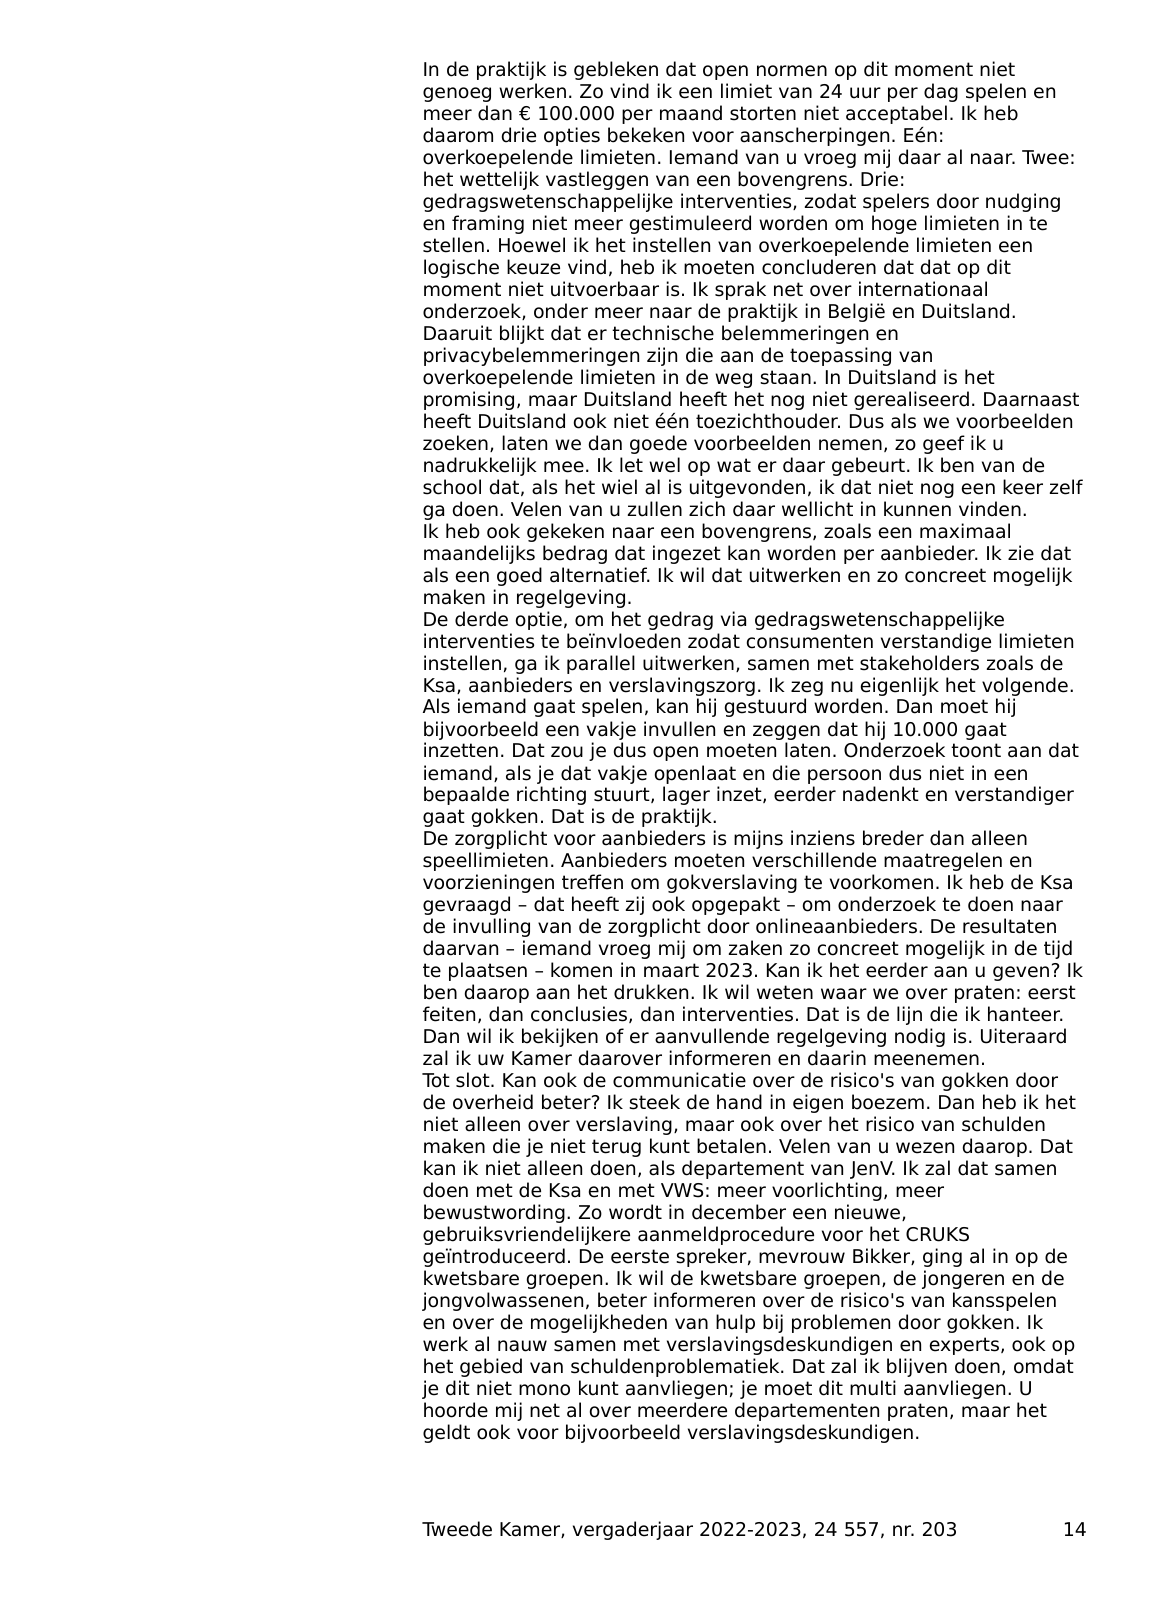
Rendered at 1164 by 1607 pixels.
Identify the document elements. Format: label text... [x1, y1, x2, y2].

text Ik heb ook gekeken naar een bovengrens, zoals een maximaal maandelijks bedrag dat ingezet kan worden per aanbieder. Ik zie dat als een goed alternatief. Ik wil dat uitwerken en zo concreet mogelijk maken in regelgeving. [422, 521, 1087, 608]
text De zorgplicht voor aanbieders is mijns inziens breder dan alleen speellimieten. Aanbieders moeten verschillende maatregelen en voorzieningen treffen om gokverslaving te voorkomen. Ik heb de Ksa gevraagd – dat heeft zij ook opgepakt – om onderzoek te doen naar de invulling van de zorgplicht door onlineaanbieders. De resultaten daarvan – iemand vroeg mij om zaken zo concreet mogelijk in de tijd te plaatsen – komen in maart 2023. Kan ik het eerder aan u geven? Ik ben daarop aan het drukken. Ik wil weten waar we over praten: eerst feiten, dan conclusies, dan interventies. Dat is de lijn die ik hanteer. Dan wil ik bekijken of er aanvullende regelgeving nodig is. Uiteraard zal ik uw Kamer daarover informeren en daarin meenemen. [422, 828, 1087, 1070]
text De derde optie, om het gedrag via gedragswetenschappelijke interventies te beïnvloeden zodat consumenten verstandige limieten instellen, ga ik parallel uitwerken, samen met stakeholders zoals de Ksa, aanbieders en verslavingszorg. Ik zeg nu eigenlijk het volgende. Als iemand gaat spelen, kan hij gestuurd worden. Dan moet hij bijvoorbeeld een vakje invullen en zeggen dat hij 10.000 gaat inzetten. Dat zou je dus open moeten laten. Onderzoek toont aan dat iemand, als je dat vakje openlaat en die persoon dus niet in een bepaalde richting stuurt, lager inzet, eerder nadenkt en verstandiger gaat gokken. Dat is de praktijk. [422, 608, 1087, 828]
text Tot slot. Kan ook de communicatie over de risico's van gokken door de overheid beter? Ik steek de hand in eigen boezem. Dan heb ik het niet alleen over verslaving, maar ook over het risico van schulden maken die je niet terug kunt betalen. Velen van u wezen daarop. Dat kan ik niet alleen doen, als departement van JenV. Ik zal dat samen doen met de Ksa en met VWS: meer voorlichting, meer bewustwording. Zo wordt in december een nieuwe, gebruiksvriendelijkere aanmeldprocedure voor het CRUKS geïntroduceerd. De eerste spreker, mevrouw Bikker, ging al in op de kwetsbare groepen. Ik wil de kwetsbare groepen, de jongeren en de jongvolwassenen, beter informeren over de risico's van kansspelen en over de mogelijkheden van hulp bij problemen door gokken. Ik werk al nauw samen met verslavingsdeskundigen en experts, ook op het gebied van schuldenproblematiek. Dat zal ik blijven doen, omdat je dit niet mono kunt aanvliegen; je moet dit multi aanvliegen. U hoorde mij net al over meerdere departementen praten, maar het geldt ook voor bijvoorbeeld verslavingsdeskundigen. [422, 1070, 1087, 1444]
text In de praktijk is gebleken dat open normen op dit moment niet genoeg werken. Zo vind ik een limiet van 24 uur per dag spelen en meer dan € 100.000 per maand storten niet acceptabel. Ik heb daarom drie opties bekeken voor aanscherpingen. Eén: overkoepelende limieten. Iemand van u vroeg mij daar al naar. Twee: het wettelijk vastleggen van een bovengrens. Drie: gedragswetenschappelijke interventies, zodat spelers door nudging en framing niet meer gestimuleerd worden om hoge limieten in te stellen. Hoewel ik het instellen van overkoepelende limieten een logische keuze vind, heb ik moeten concluderen dat dat op dit moment niet uitvoerbaar is. Ik sprak net over internationaal onderzoek, onder meer naar de praktijk in België en Duitsland. Daaruit blijkt dat er technische belemmeringen en privacybelemmeringen zijn die aan de toepassing van overkoepelende limieten in de weg staan. In Duitsland is het promising, maar Duitsland heeft het nog niet gerealiseerd. Daarnaast heeft Duitsland ook niet één toezichthouder. Dus als we voorbeelden zoeken, laten we dan goede voorbeelden nemen, zo geef ik u nadrukkelijk mee. Ik let wel op wat er daar gebeurt. Ik ben van de school dat, als het wiel al is uitgevonden, ik dat niet nog een keer zelf ga doen. Velen van u zullen zich daar wellicht in kunnen vinden. [422, 59, 1087, 521]
